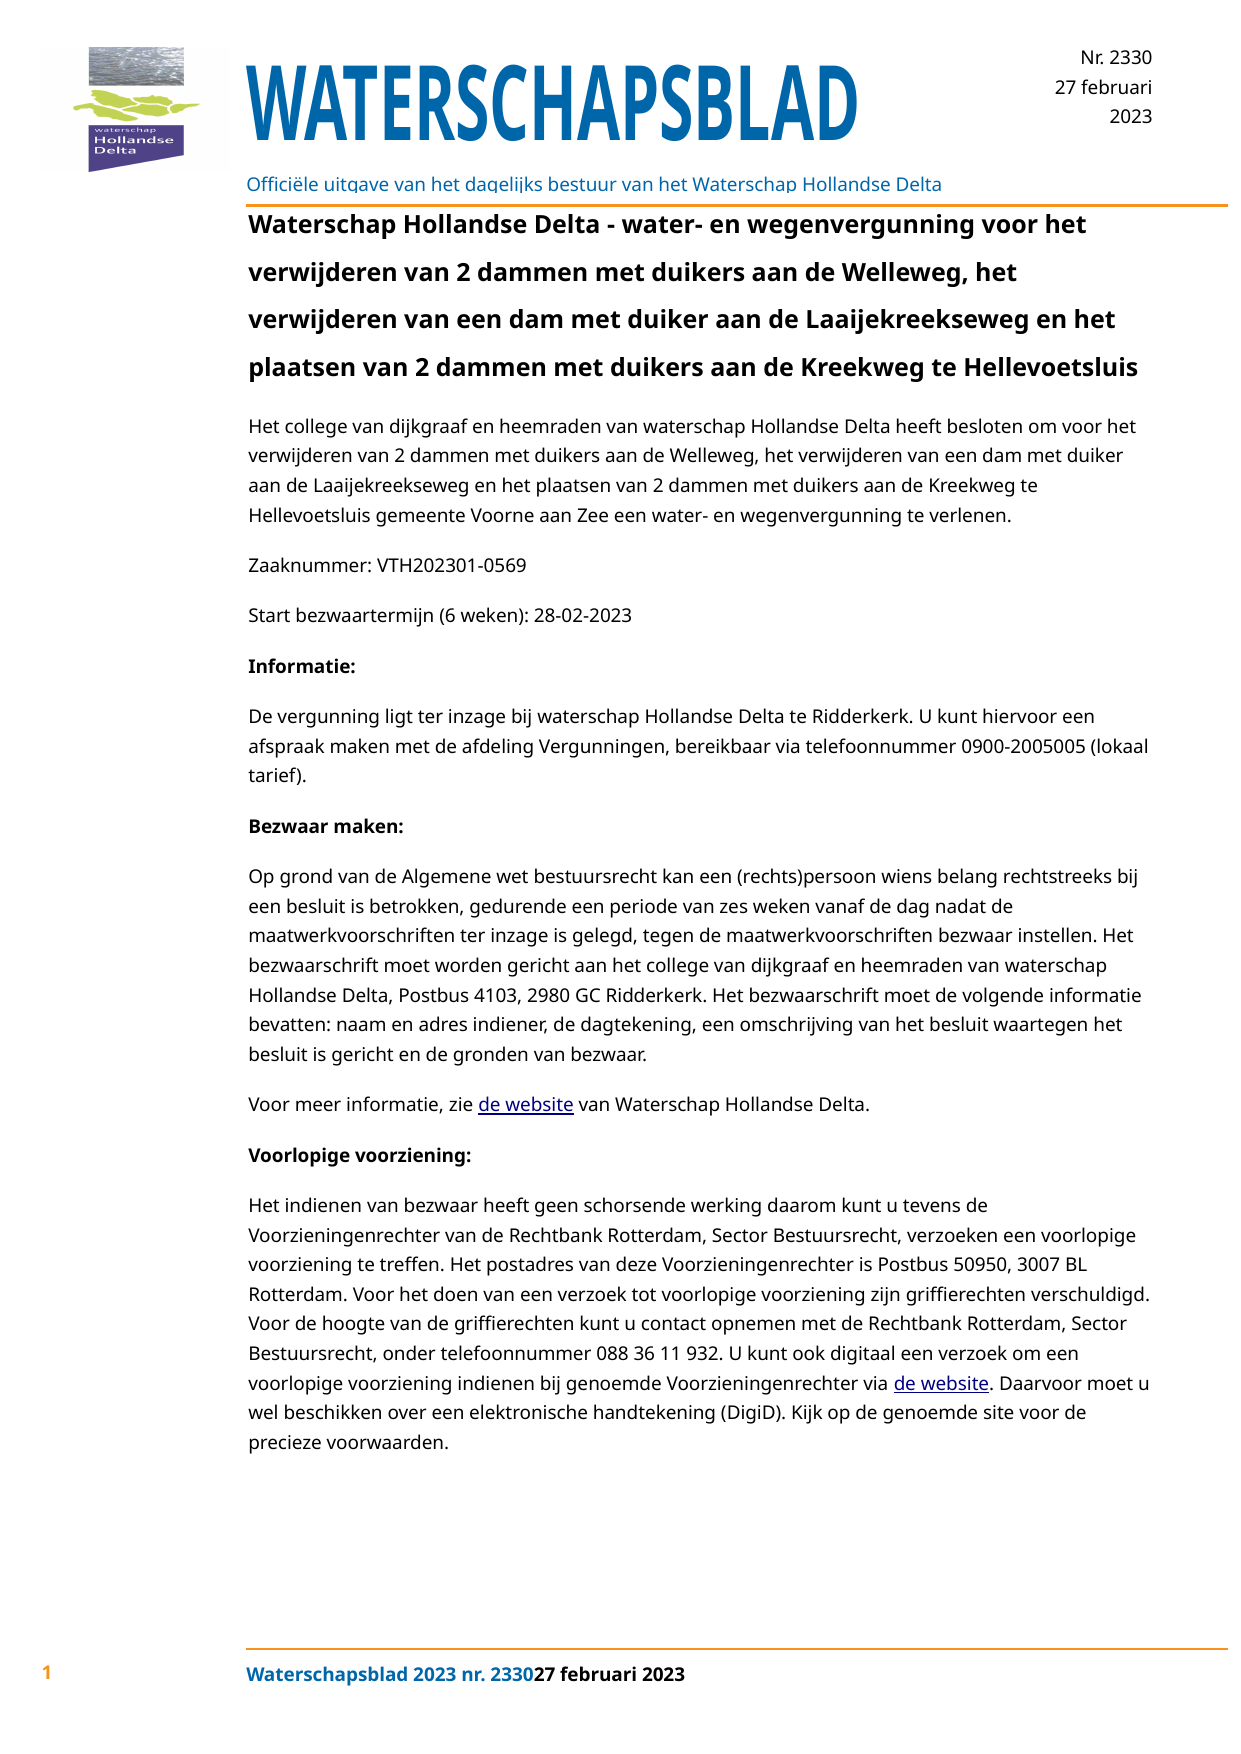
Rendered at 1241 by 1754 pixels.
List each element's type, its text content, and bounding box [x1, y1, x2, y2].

text Op grond van de Algemene wet bestuursrecht kan een (rechts)persoon wiens belang rechtstreeks bij een besluit is betrokken, gedurende een periode van zes weken vanaf de dag nadat de maatwerkvoorschriften ter inzage is gelegd, tegen de maatwerkvoorschriften bezwaar instellen. Het bezwaarschrift moet worden gericht aan het college van dijkgraaf en heemraden van waterschap Hollandse Delta, Postbus 4103, 2980 GC Ridderkerk. Het bezwaarschrift moet de volgende informatie bevatten: naam en adres indiener, de dagtekening, een omschrijving van het besluit waartegen het besluit is gericht en de gronden van bezwaar. [248, 863, 1152, 1067]
text Voorlopige voorziening: [248, 1142, 1152, 1168]
text De vergunning ligt ter inzage bij waterschap Hollandse Delta te Ridderkerk. U kunt hiervoor een afspraak maken met de afdeling Vergunningen, bereikbaar via telefoonnummer 0900-2005005 (lokaal tarief). [248, 703, 1152, 788]
text Zaaknummer: VTH202301-0569 [248, 552, 1152, 578]
text Start bezwaartermijn (6 weken): 28-02-2023 [248, 603, 1152, 628]
text Waterschap Hollandse Delta - water- en wegenvergunning voor het verwijderen van 2 dammen met duikers aan de Welleweg, het verwijderen van een dam met duiker aan de Laaijekreekseweg en het plaatsen van 2 dammen met duikers aan de Kreekweg te Hellevoetsluis [248, 207, 1152, 384]
text Informatie: [248, 653, 1152, 679]
text Het indienen van bezwaar heeft geen schorsende werking daarom kunt u tevens de Voorzieningenrechter van de Rechtbank Rotterdam, Sector Bestuursrecht, verzoeken een voorlopige voorziening te treffen. Het postadres van deze Voorzieningenrechter is Postbus 50950, 3007 BL Rotterdam. Voor het doen van een verzoek tot voorlopige voorziening zijn griffierechten verschuldigd. Voor de hoogte van de griffierechten kunt u contact opnemen met de Rechtbank Rotterdam, Sector Bestuursrecht, onder telefoonnummer 088 36 11 932. U kunt ook digitaal een verzoek om een voorlopige voorziening indienen bij genoemde Voorzieningenrechter via de website. Daarvoor moet u wel beschikken over een elektronische handtekening (DigiD). Kijk op de genoemde site voor de precieze voorwaarden. [248, 1192, 1152, 1455]
text Het college van dijkgraaf en heemraden van waterschap Hollandse Delta heeft besloten om voor het verwijderen van 2 dammen met duikers aan de Welleweg, het verwijderen van een dam met duiker aan de Laaijekreekseweg en het plaatsen van 2 dammen met duikers aan de Kreekweg te Hellevoetsluis gemeente Voorne aan Zee een water- en wegenvergunning te verlenen. [248, 413, 1152, 528]
picture [41, 47, 231, 172]
text Bezwaar maken: [248, 813, 1152, 839]
text Voor meer informatie, zie de website van Waterschap Hollandse Delta. [248, 1091, 1152, 1117]
